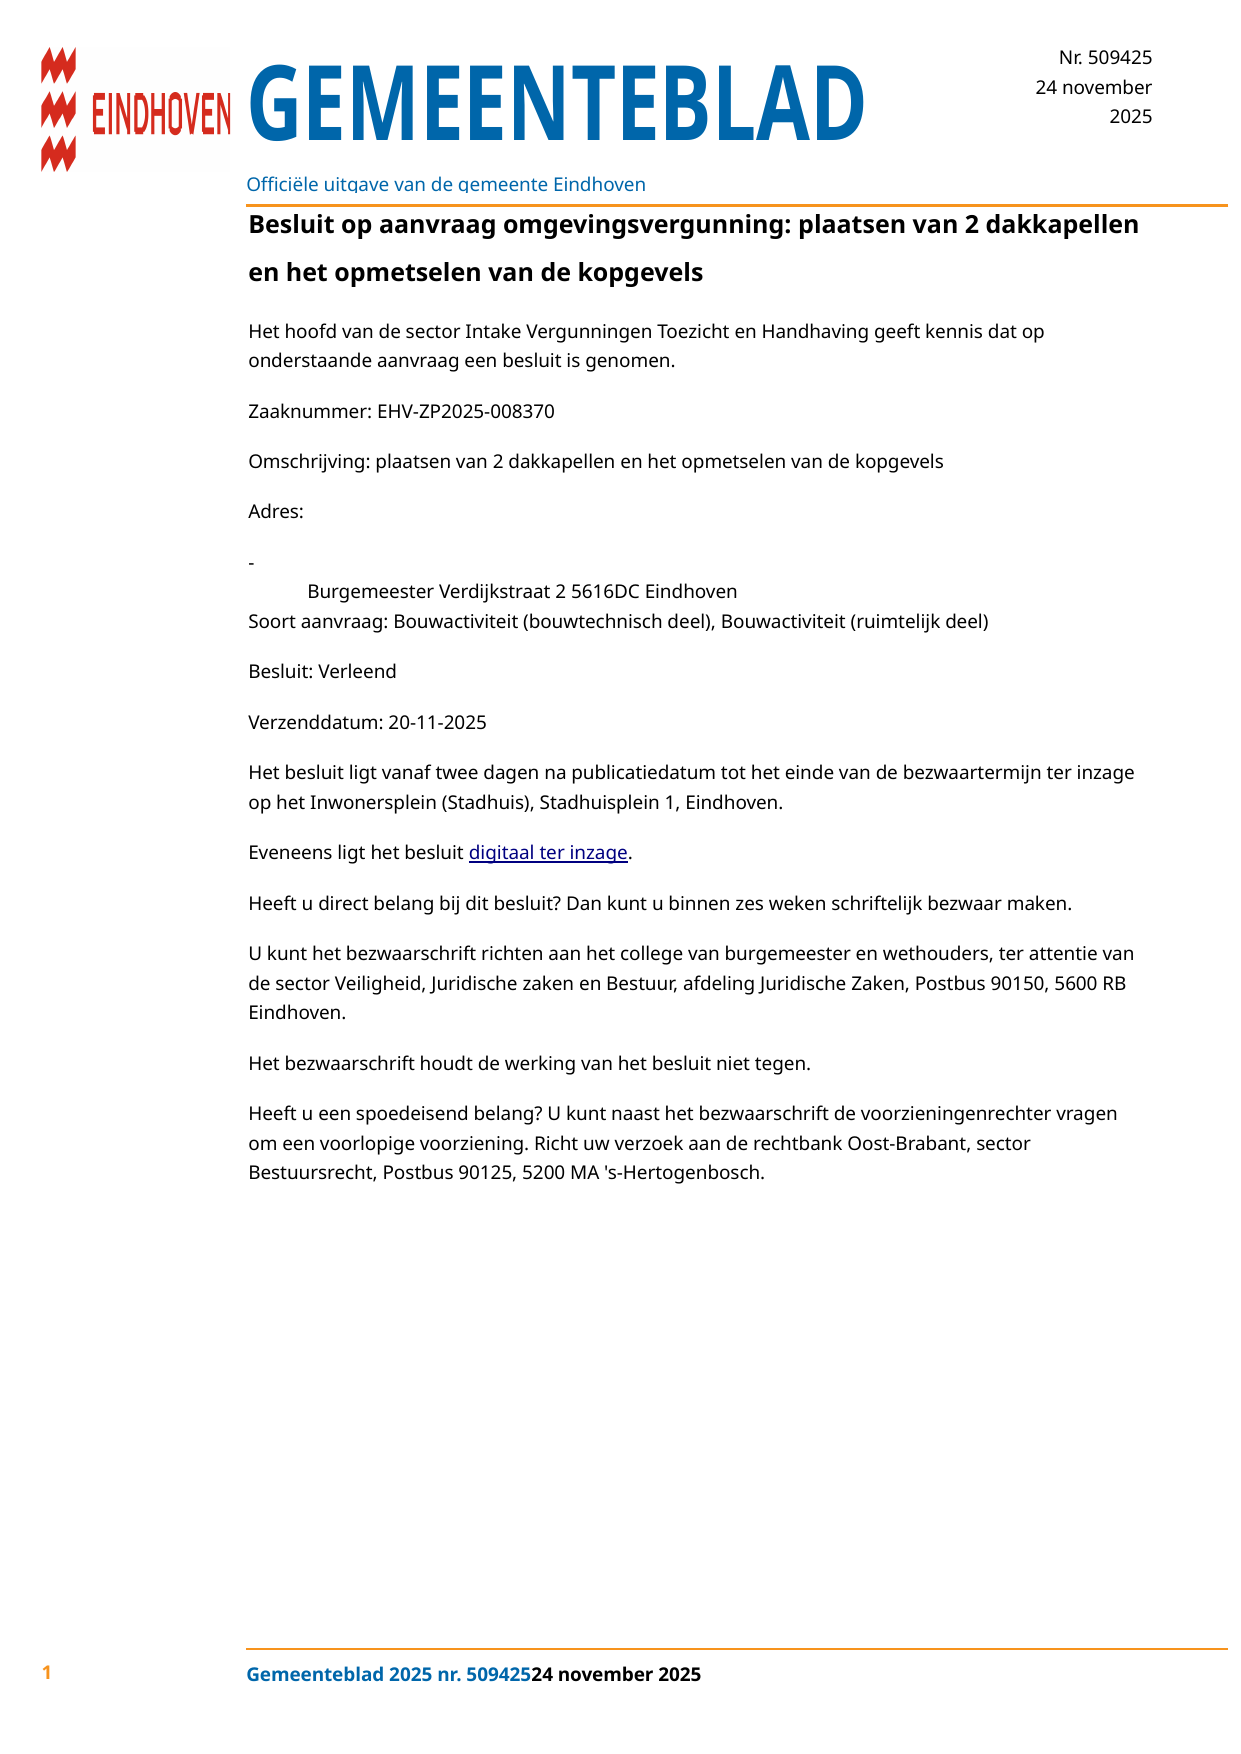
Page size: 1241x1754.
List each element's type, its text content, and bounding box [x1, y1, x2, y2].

text Soort aanvraag: Bouwactiviteit (bouwtechnisch deel), Bouwactiviteit (ruimtelijk deel) [248, 608, 1152, 634]
text Eveneens ligt het besluit digitaal ter inzage. [248, 839, 1152, 865]
text Heeft u een spoedeisend belang? U kunt naast het bezwaarschrift de voorzieningenrechter vragen om een voorlopige voorziening. Richt uw verzoek aan de rechtbank Oost-Brabant, sector Bestuursrecht, Postbus 90125, 5200 MA 's-Hertogenbosch. [248, 1100, 1152, 1185]
text U kunt het bezwaarschrift richten aan het college van burgemeester en wethouders, ter attentie van de sector Veiligheid, Juridische zaken en Bestuur, afdeling Juridische Zaken, Postbus 90150, 5600 RB Eindhoven. [248, 940, 1152, 1025]
list Burgemeester Verdijkstraat 2 5616DC Eindhoven [248, 579, 1152, 604]
picture [41, 47, 231, 172]
text Zaaknummer: EHV-ZP2025-008370 [248, 398, 1152, 424]
text Besluit op aanvraag omgevingsvergunning: plaatsen van 2 dakkapellen en het opmetselen van de kopgevels [248, 207, 1152, 288]
text Heeft u direct belang bij dit besluit? Dan kunt u binnen zes weken schriftelijk bezwaar maken. [248, 890, 1152, 916]
text Het hoofd van de sector Intake Vergunningen Toezicht en Handhaving geeft kennis dat op onderstaande aanvraag een besluit is genomen. [248, 318, 1152, 373]
text Besluit: Verleend [248, 659, 1152, 684]
text Het bezwaarschrift houdt de werking van het besluit niet tegen. [248, 1050, 1152, 1076]
text Omschrijving: plaatsen van 2 dakkapellen en het opmetselen van de kopgevels [248, 448, 1152, 474]
text Verzenddatum: 20-11-2025 [248, 709, 1152, 735]
text Adres: [248, 499, 1152, 524]
text Het besluit ligt vanaf twee dagen na publicatiedatum tot het einde van de bezwaartermijn ter inzage op het Inwonersplein (Stadhuis), Stadhuisplein 1, Eindhoven. [248, 759, 1152, 815]
